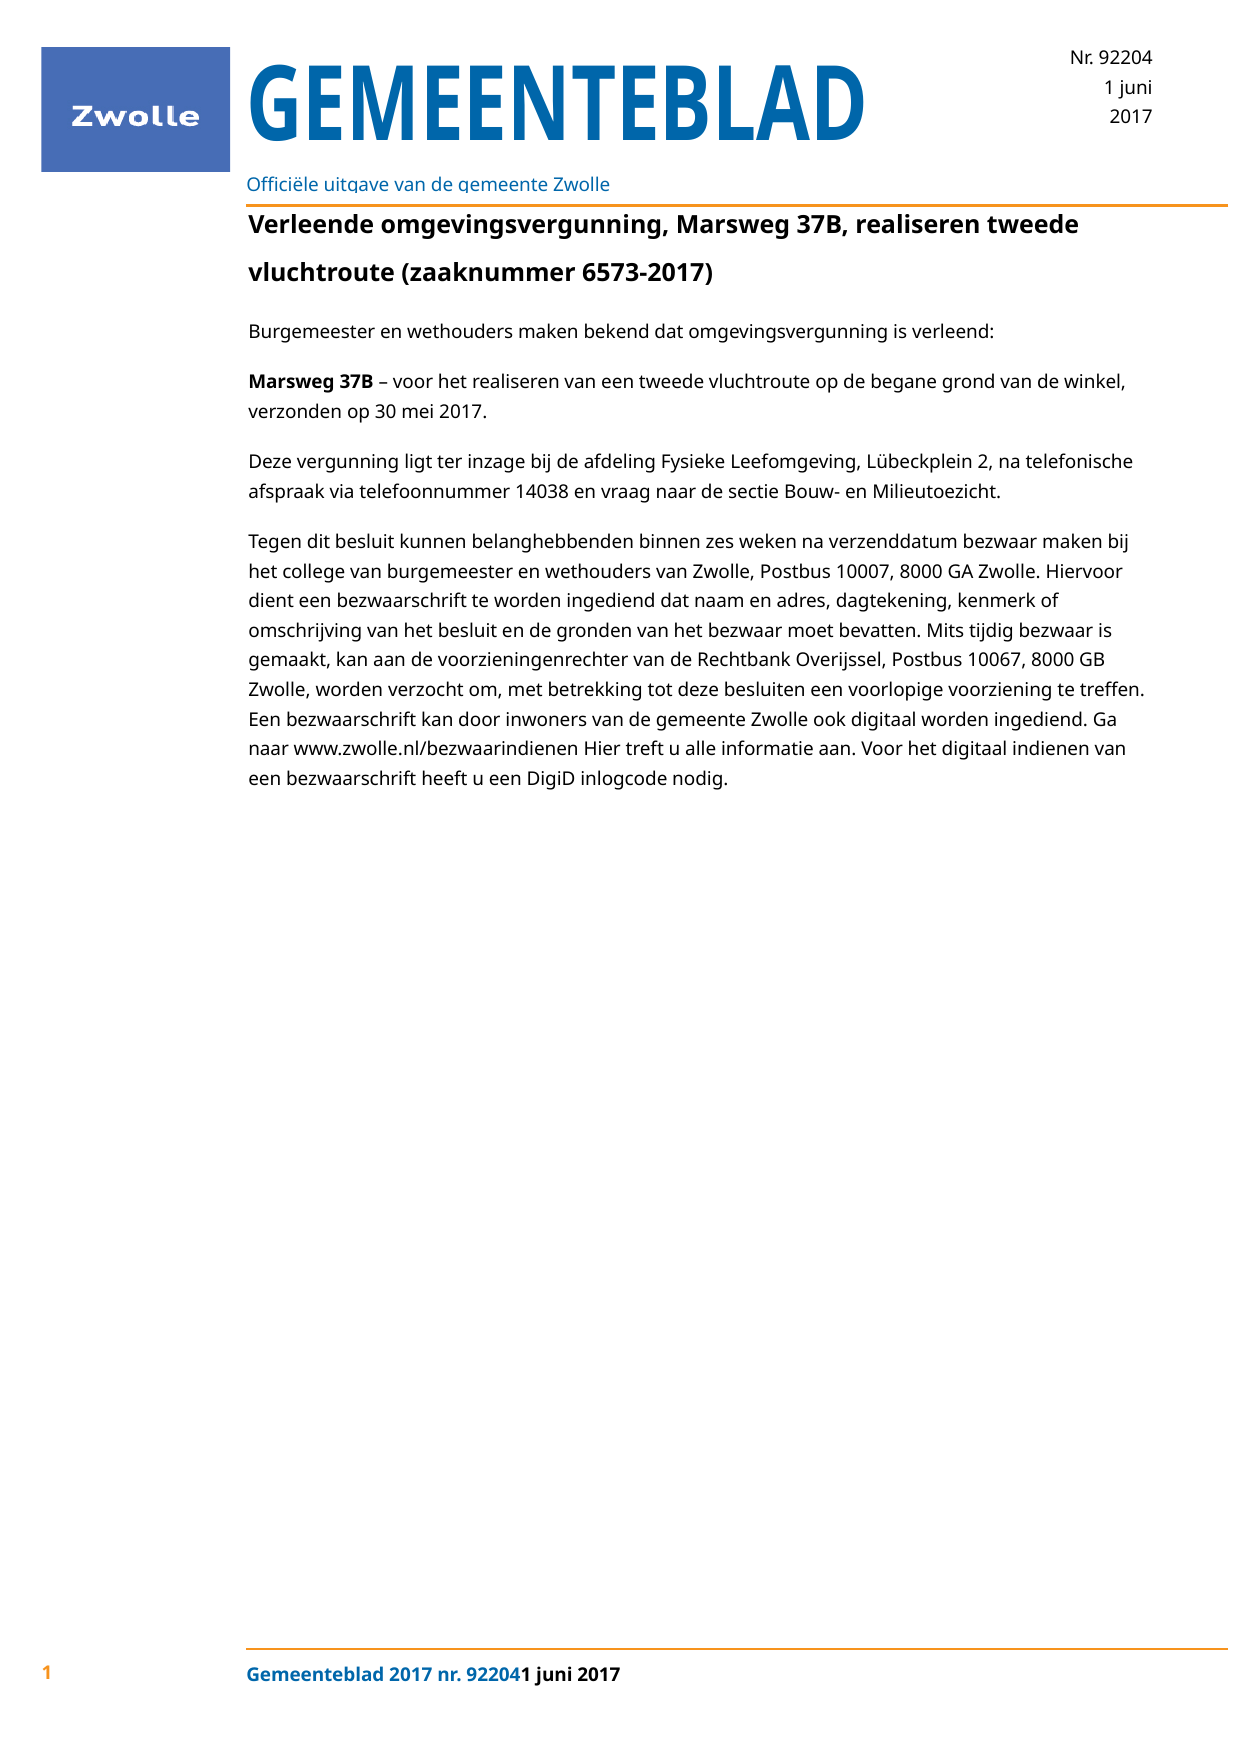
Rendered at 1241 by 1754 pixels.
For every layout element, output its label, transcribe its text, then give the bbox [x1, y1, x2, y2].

text Verleende omgevingsvergunning, Marsweg 37B, realiseren tweede vluchtroute (zaaknummer 6573-2017) [248, 207, 1152, 288]
picture [41, 47, 231, 172]
text Marsweg 37B – voor het realiseren van een tweede vluchtroute op de begane grond van de winkel, verzonden op 30 mei 2017. [248, 368, 1152, 424]
text Tegen dit besluit kunnen belanghebbenden binnen zes weken na verzenddatum bezwaar maken bij het college van burgemeester en wethouders van Zwolle, Postbus 10007, 8000 GA Zwolle. Hiervoor dient een bezwaarschrift te worden ingediend dat naam en adres, dagtekening, kenmerk of omschrijving van het besluit en de gronden van het bezwaar moet bevatten. Mits tijdig bezwaar is gemaakt, kan aan de voorzieningenrechter van de Rechtbank Overijssel, Postbus 10067, 8000 GB Zwolle, worden verzocht om, met betrekking tot deze besluiten een voorlopige voorziening te treffen. Een bezwaarschrift kan door inwoners van de gemeente Zwolle ook digitaal worden ingediend. Ga naar www.zwolle.nl/bezwaarindienen Hier treft u alle informatie aan. Voor het digitaal indienen van een bezwaarschrift heeft u een DigiD inlogcode nodig. [248, 528, 1152, 791]
text Burgemeester en wethouders maken bekend dat omgevingsvergunning is verleend: [248, 318, 1152, 344]
text Deze vergunning ligt ter inzage bij de afdeling Fysieke Leefomgeving, Lübeckplein 2, na telefonische afspraak via telefoonnummer 14038 en vraag naar de sectie Bouw- en Milieutoezicht. [248, 448, 1152, 504]
